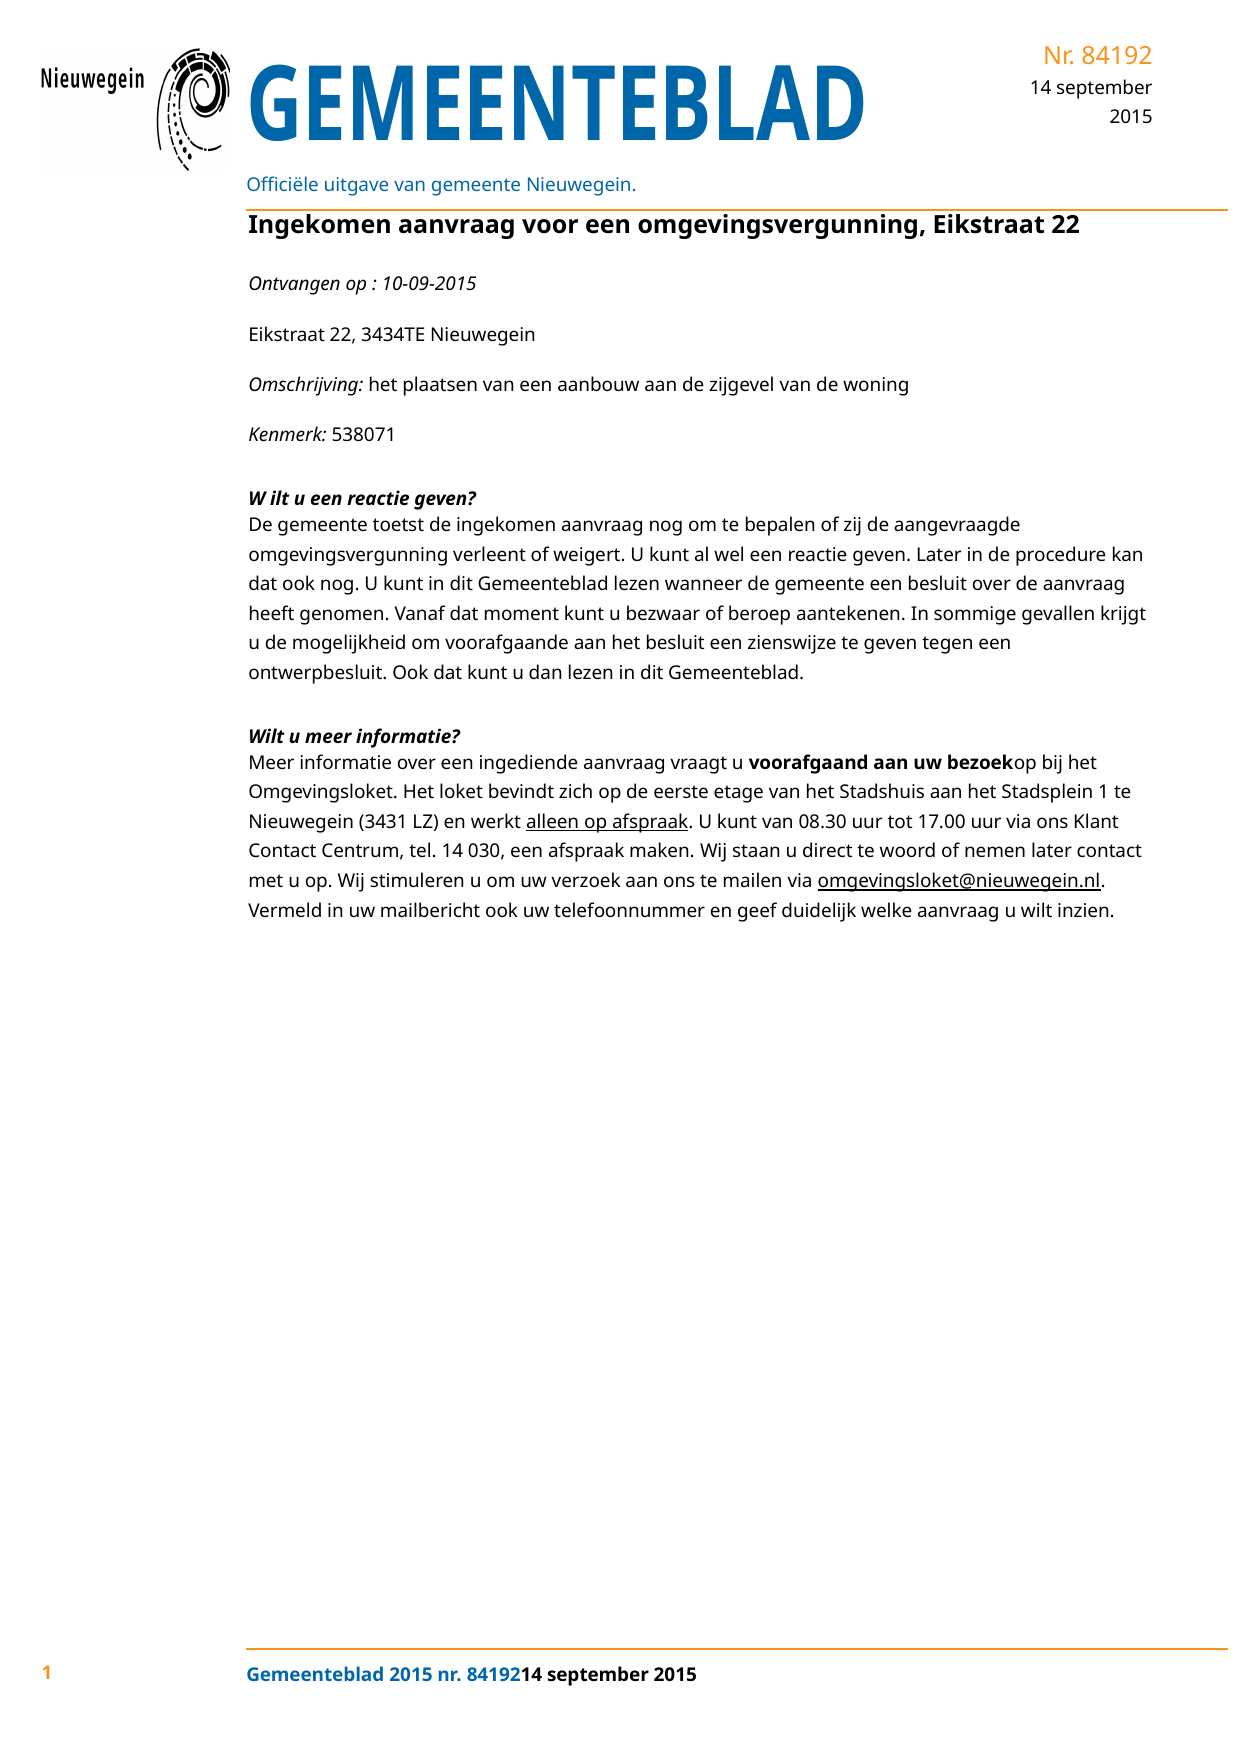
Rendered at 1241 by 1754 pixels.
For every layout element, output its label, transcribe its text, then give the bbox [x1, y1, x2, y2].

text Kenmerk: 538071 [248, 422, 1152, 447]
text Omschrijving: het plaatsen van een aanbouw aan de zijgevel van de woning [248, 371, 1152, 397]
text W ilt u een reactie geven? [248, 486, 1152, 511]
text Ingekomen aanvraag voor een omgevingsvergunning, Eikstraat 22 [248, 211, 1152, 241]
picture [41, 47, 231, 172]
text De gemeente toetst de ingekomen aanvraag nog om te bepalen of zij de aangevraagde omgevingsvergunning verleent of weigert. U kunt al wel een reactie geven. Later in de procedure kan dat ook nog. U kunt in dit Gemeenteblad lezen wanneer de gemeente een besluit over de aanvraag heeft genomen. Vanaf dat moment kunt u bezwaar of beroep aantekenen. In sommige gevallen krijgt u de mogelijkheid om voorafgaande aan het besluit een zienswijze te geven tegen een ontwerpbesluit. Ook dat kunt u dan lezen in dit Gemeenteblad. [248, 511, 1152, 685]
text Wilt u meer informatie? [248, 723, 1152, 749]
text Eikstraat 22, 3434TE Nieuwegein [248, 321, 1152, 346]
text Meer informatie over een ingediende aanvraag vraagt u voorafgaand aan uw bezoekop bij het Omgevingsloket. Het loket bevindt zich op de eerste etage van het Stadshuis aan het Stadsplein 1 te Nieuwegein (3431 LZ) en werkt alleen op afspraak. U kunt van 08.30 uur tot 17.00 uur via ons Klant Contact Centrum, tel. 14 030, een afspraak maken. Wij staan u direct te woord of nemen later contact met u op. Wij stimuleren u om uw verzoek aan ons te mailen via omgevingsloket@nieuwegein.nl. Vermeld in uw mailbericht ook uw telefoonnummer en geef duidelijk welke aanvraag u wilt inzien. [248, 749, 1152, 922]
text Ontvangen op : 10-09-2015 [248, 270, 1152, 296]
